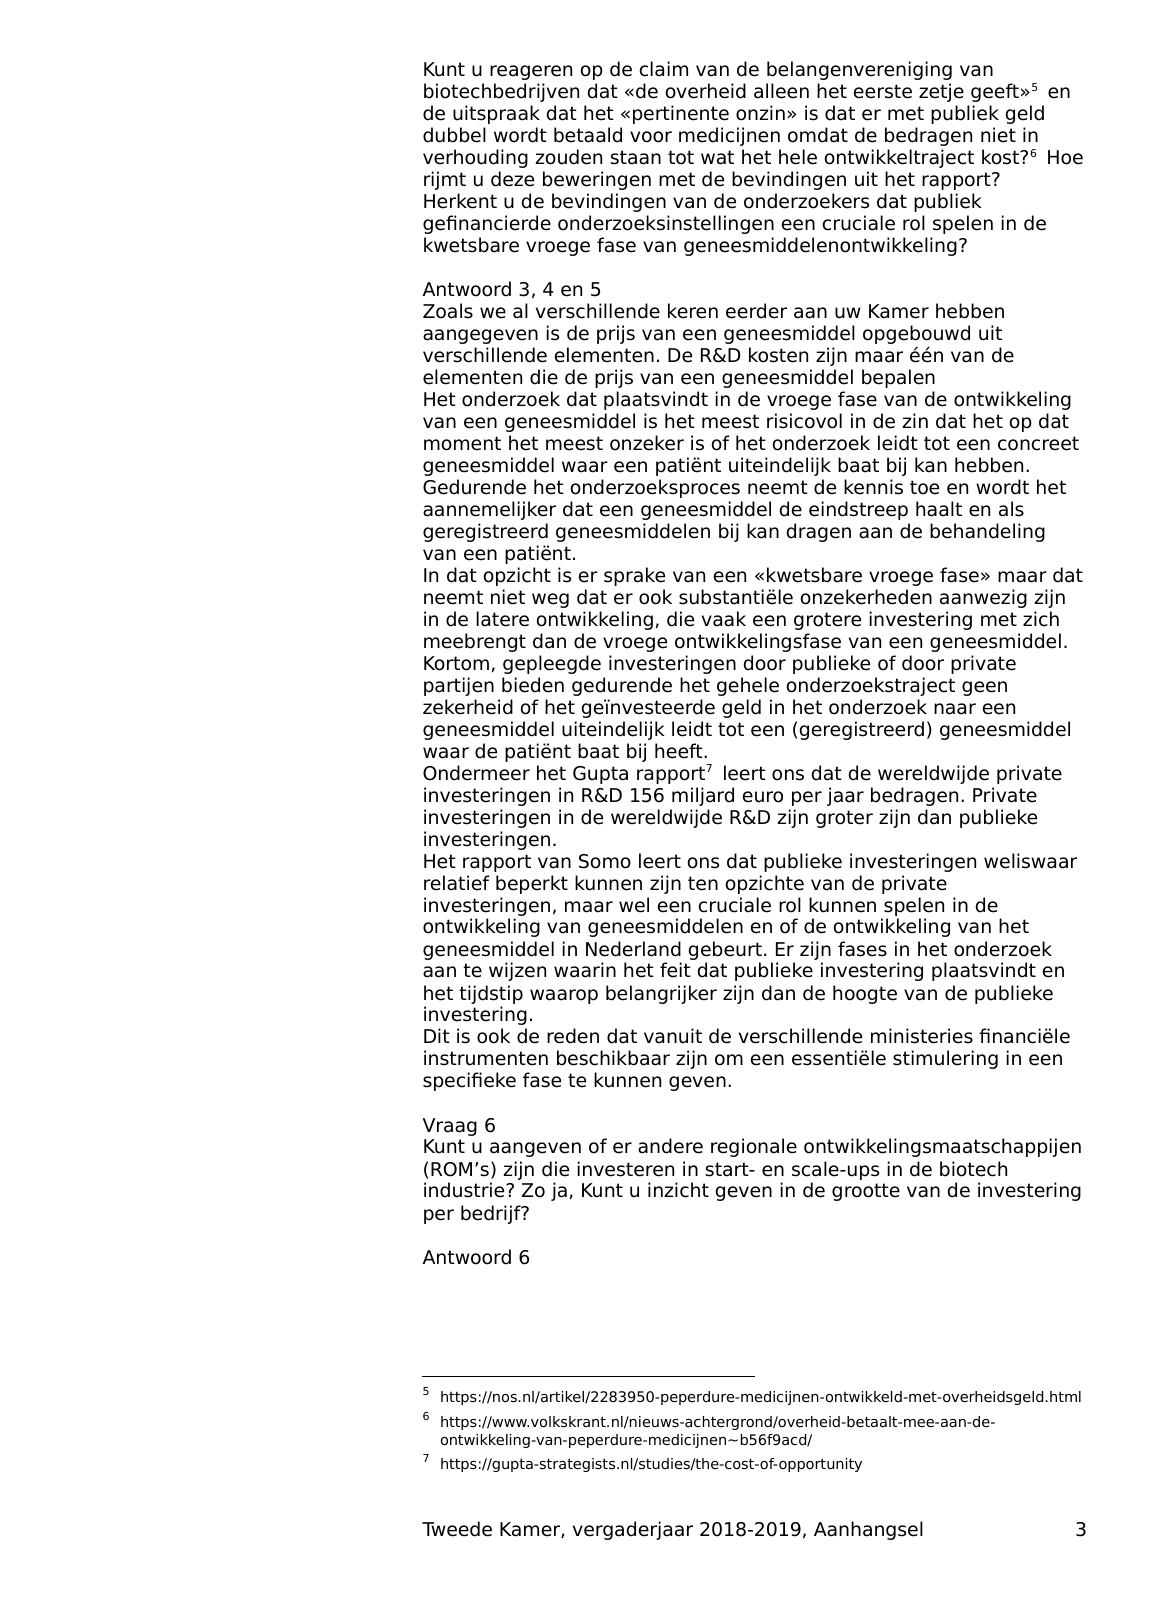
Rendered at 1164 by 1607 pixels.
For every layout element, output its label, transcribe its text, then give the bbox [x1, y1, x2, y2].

text Kunt u aangeven of er andere regionale ontwikkelingsmaatschappijen (ROM’s) zijn die investeren in start- en scale-ups in de biotech industrie? Zo ja, Kunt u inzicht geven in de grootte van de investering per bedrijf? [422, 1136, 1087, 1224]
text Antwoord 3, 4 en 5 [422, 279, 1087, 301]
text https://gupta-strategists.nl/studies/the-cost-of-opportunity [422, 1452, 1087, 1474]
text Het rapport van Somo leert ons dat publieke investeringen weliswaar relatief beperkt kunnen zijn ten opzichte van de private investeringen, maar wel een cruciale rol kunnen spelen in de ontwikkeling van geneesmiddelen en of de ontwikkeling van het geneesmiddel in Nederland gebeurt. Er zijn fases in het onderzoek aan te wijzen waarin het feit dat publieke investering plaatsvindt en het tijdstip waarop belangrijker zijn dan de hoogte van de publieke investering. [422, 851, 1087, 1026]
text Herkent u de bevindingen van de onderzoekers dat publiek gefinancierde onderzoeksinstellingen een cruciale rol spelen in de kwetsbare vroege fase van geneesmiddelenontwikkeling? [422, 191, 1087, 257]
text In dat opzicht is er sprake van een «kwetsbare vroege fase» maar dat neemt niet weg dat er ook substantiële onzekerheden aanwezig zijn in de latere ontwikkeling, die vaak een grotere investering met zich meebrengt dan de vroege ontwikkelingsfase van een geneesmiddel. [422, 565, 1087, 653]
text Dit is ook de reden dat vanuit de verschillende ministeries financiële instrumenten beschikbaar zijn om een essentiële stimulering in een specifieke fase te kunnen geven. [422, 1026, 1087, 1092]
text Zoals we al verschillende keren eerder aan uw Kamer hebben aangegeven is de prijs van een geneesmiddel opgebouwd uit verschillende elementen. De R&D kosten zijn maar één van de elementen die de prijs van een geneesmiddel bepalen [422, 301, 1087, 389]
text https://www.volkskrant.nl/nieuws-achtergrond/overheid-betaalt-mee-aan-de-ontwikkeling-van-peperdure-medicijnen~b56f9acd/ [422, 1410, 1087, 1449]
text Vraag 6 [422, 1114, 1087, 1136]
text Ondermeer het Gupta rapport leert ons dat de wereldwijde private investeringen in R&D 156 miljard euro per jaar bedragen. Private investeringen in de wereldwijde R&D zijn groter zijn dan publieke investeringen. [422, 763, 1087, 851]
text Antwoord 6 [422, 1247, 1087, 1268]
text Kunt u reageren op de claim van de belangenvereniging van biotechbedrijven dat «de overheid alleen het eerste zetje geeft» en de uitspraak dat het «pertinente onzin» is dat er met publiek geld dubbel wordt betaald voor medicijnen omdat de bedragen niet in verhouding zouden staan tot wat het hele ontwikkeltraject kost? Hoe rijmt u deze beweringen met de bevindingen uit het rapport? [422, 59, 1087, 191]
text https://nos.nl/artikel/2283950-peperdure-medicijnen-ontwikkeld-met-overheidsgeld.html [422, 1385, 1087, 1407]
text Kortom, gepleegde investeringen door publieke of door private partijen bieden gedurende het gehele onderzoekstraject geen zekerheid of het geïnvesteerde geld in het onderzoek naar een geneesmiddel uiteindelijk leidt tot een (geregistreerd) geneesmiddel waar de patiënt baat bij heeft. [422, 653, 1087, 763]
text Het onderzoek dat plaatsvindt in de vroege fase van de ontwikkeling van een geneesmiddel is het meest risicovol in de zin dat het op dat moment het meest onzeker is of het onderzoek leidt tot een concreet geneesmiddel waar een patiënt uiteindelijk baat bij kan hebben. Gedurende het onderzoeksproces neemt de kennis toe en wordt het aannemelijker dat een geneesmiddel de eindstreep haalt en als geregistreerd geneesmiddelen bij kan dragen aan de behandeling van een patiënt. [422, 389, 1087, 565]
